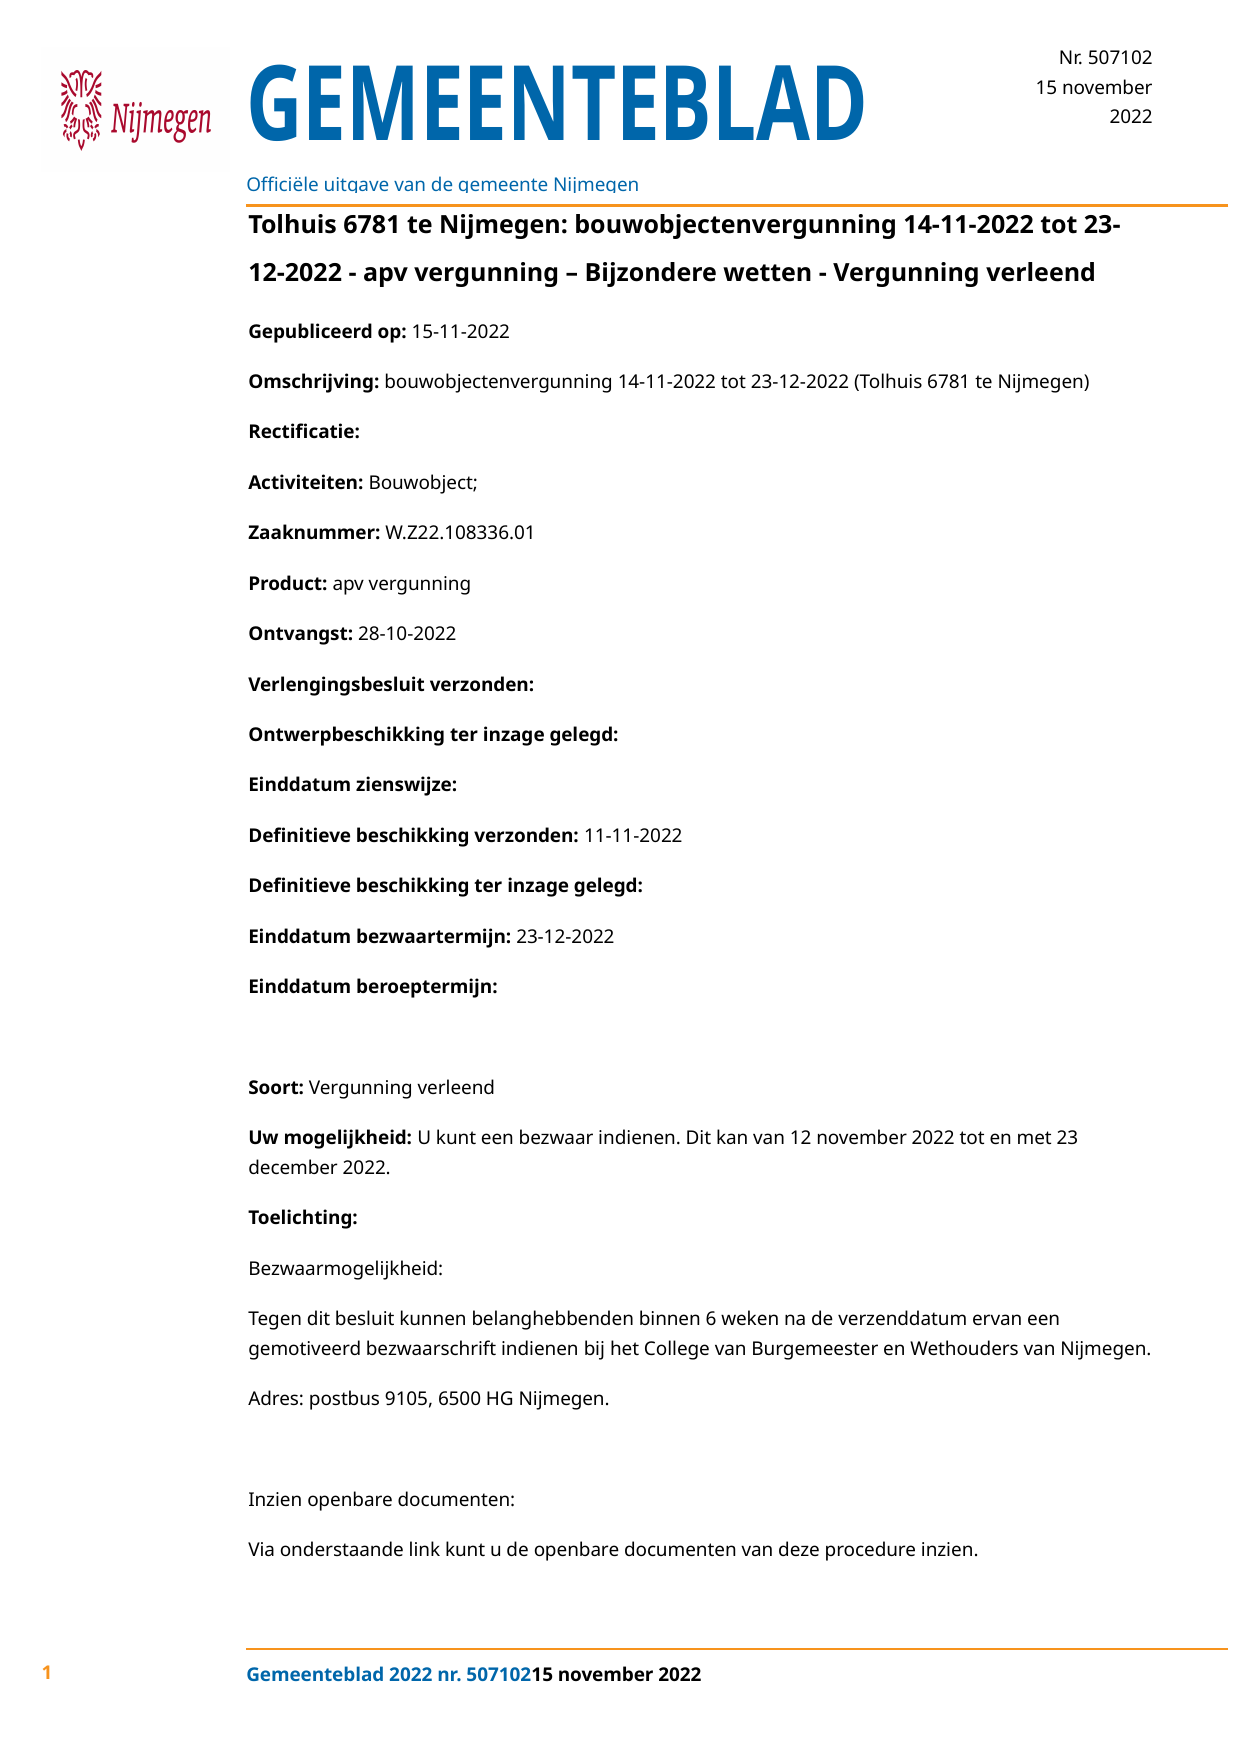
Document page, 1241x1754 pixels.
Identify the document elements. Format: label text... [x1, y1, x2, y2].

text Bezwaarmogelijkheid: [248, 1255, 1152, 1281]
text Uw mogelijkheid: U kunt een bezwaar indienen. Dit kan van 12 november 2022 tot en met 23 december 2022. [248, 1124, 1152, 1180]
text Activiteiten: Bouwobject; [248, 469, 1152, 495]
picture [41, 47, 231, 172]
text Ontwerpbeschikking ter inzage gelegd: [248, 721, 1152, 747]
text Ontvangst: 28-10-2022 [248, 620, 1152, 646]
text Definitieve beschikking ter inzage gelegd: [248, 872, 1152, 898]
text Soort: Vergunning verleend [248, 1074, 1152, 1100]
text Tegen dit besluit kunnen belanghebbenden binnen 6 weken na de verzenddatum ervan een gemotiveerd bezwaarschrift indienen bij het College van Burgemeester en Wethouders van Nijmegen. [248, 1305, 1152, 1361]
text Tolhuis 6781 te Nijmegen: bouwobjectenvergunning 14-11-2022 tot 23-12-2022 - apv vergunning – Bijzondere wetten - Vergunning verleend [248, 207, 1152, 288]
text Toelichting: [248, 1204, 1152, 1230]
text Via onderstaande link kunt u de openbare documenten van deze procedure inzien. [248, 1537, 1152, 1562]
text Verlengingsbesluit verzonden: [248, 671, 1152, 697]
text Definitieve beschikking verzonden: 11-11-2022 [248, 822, 1152, 848]
text Omschrijving: bouwobjectenvergunning 14-11-2022 tot 23-12-2022 (Tolhuis 6781 te Nijmegen) [248, 368, 1152, 394]
text Einddatum beroeptermijn: [248, 973, 1152, 999]
text Inzien openbare documenten: [248, 1486, 1152, 1512]
text Einddatum zienswijze: [248, 772, 1152, 797]
text Product: apv vergunning [248, 570, 1152, 596]
text Rectificatie: [248, 419, 1152, 444]
text Einddatum bezwaartermijn: 23-12-2022 [248, 923, 1152, 949]
text Adres: postbus 9105, 6500 HG Nijmegen. [248, 1385, 1152, 1411]
text Zaaknummer: W.Z22.108336.01 [248, 519, 1152, 545]
text Gepubliceerd op: 15-11-2022 [248, 318, 1152, 344]
